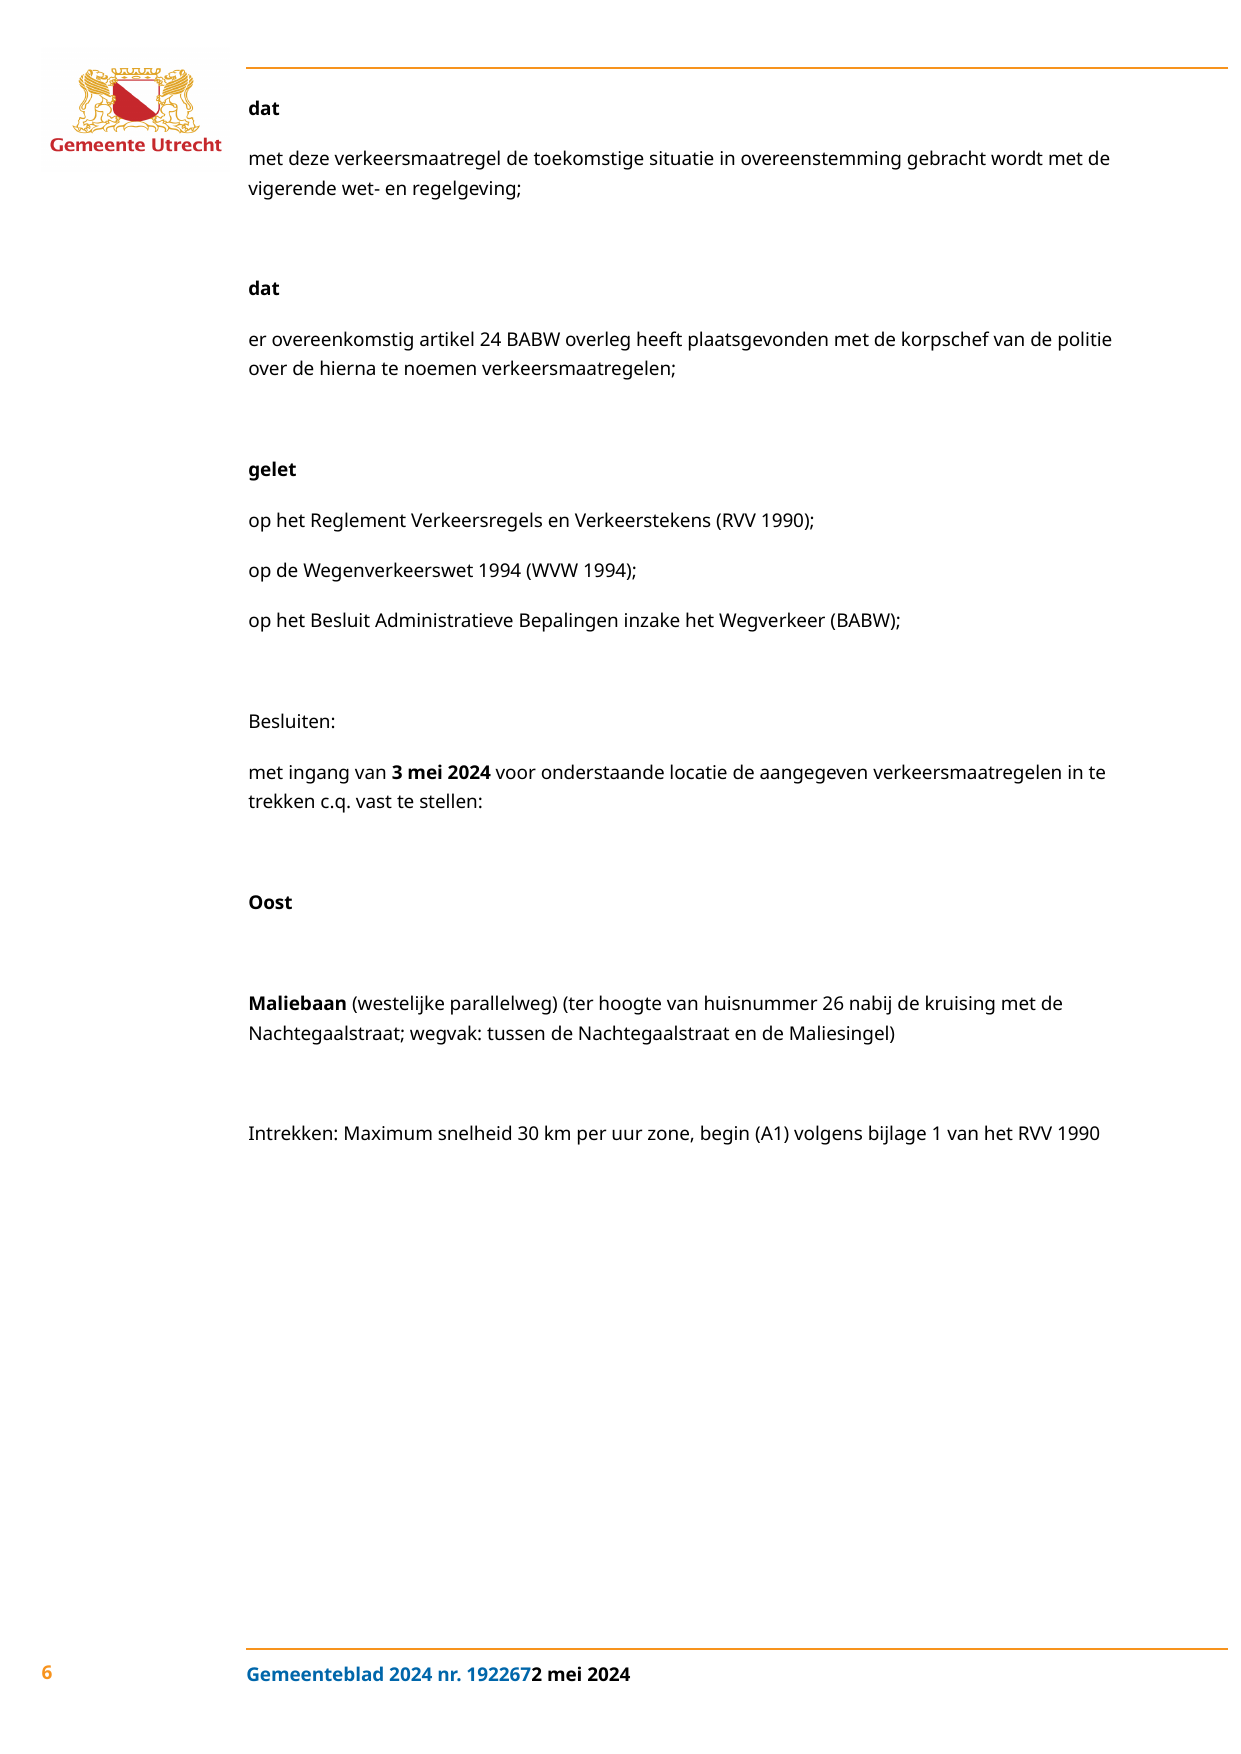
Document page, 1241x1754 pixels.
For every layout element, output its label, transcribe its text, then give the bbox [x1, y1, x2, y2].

text Intrekken: Maximum snelheid 30 km per uur zone, begin (A1) volgens bijlage 1 van het RVV 1990 [248, 1121, 1152, 1146]
text met deze verkeersmaatregel de toekomstige situatie in overeenstemming gebracht wordt met de vigerende wet- en regelgeving; [248, 145, 1152, 201]
text op de Wegenverkeerswet 1994 (WVW 1994); [248, 557, 1152, 583]
text er overeenkomstig artikel 24 BABW overleg heeft plaatsgevonden met de korpschef van de politie over de hierna te noemen verkeersmaatregelen; [248, 326, 1152, 381]
text dat [248, 95, 1152, 121]
text Oost [248, 889, 1152, 915]
text dat [248, 276, 1152, 301]
text Maliebaan (westelijke parallelweg) (ter hoogte van huisnummer 26 nabij de kruising met de Nachtegaalstraat; wegvak: tussen de Nachtegaalstraat en de Maliesingel) [248, 990, 1152, 1046]
text op het Besluit Administratieve Bepalingen inzake het Wegverkeer (BABW); [248, 608, 1152, 633]
text Besluiten: [248, 708, 1152, 734]
text op het Reglement Verkeersregels en Verkeerstekens (RVV 1990); [248, 507, 1152, 533]
text met ingang van 3 mei 2024 voor onderstaande locatie de aangegeven verkeersmaatregelen in te trekken c.q. vast te stellen: [248, 759, 1152, 814]
text gelet [248, 456, 1152, 482]
picture [41, 47, 231, 172]
